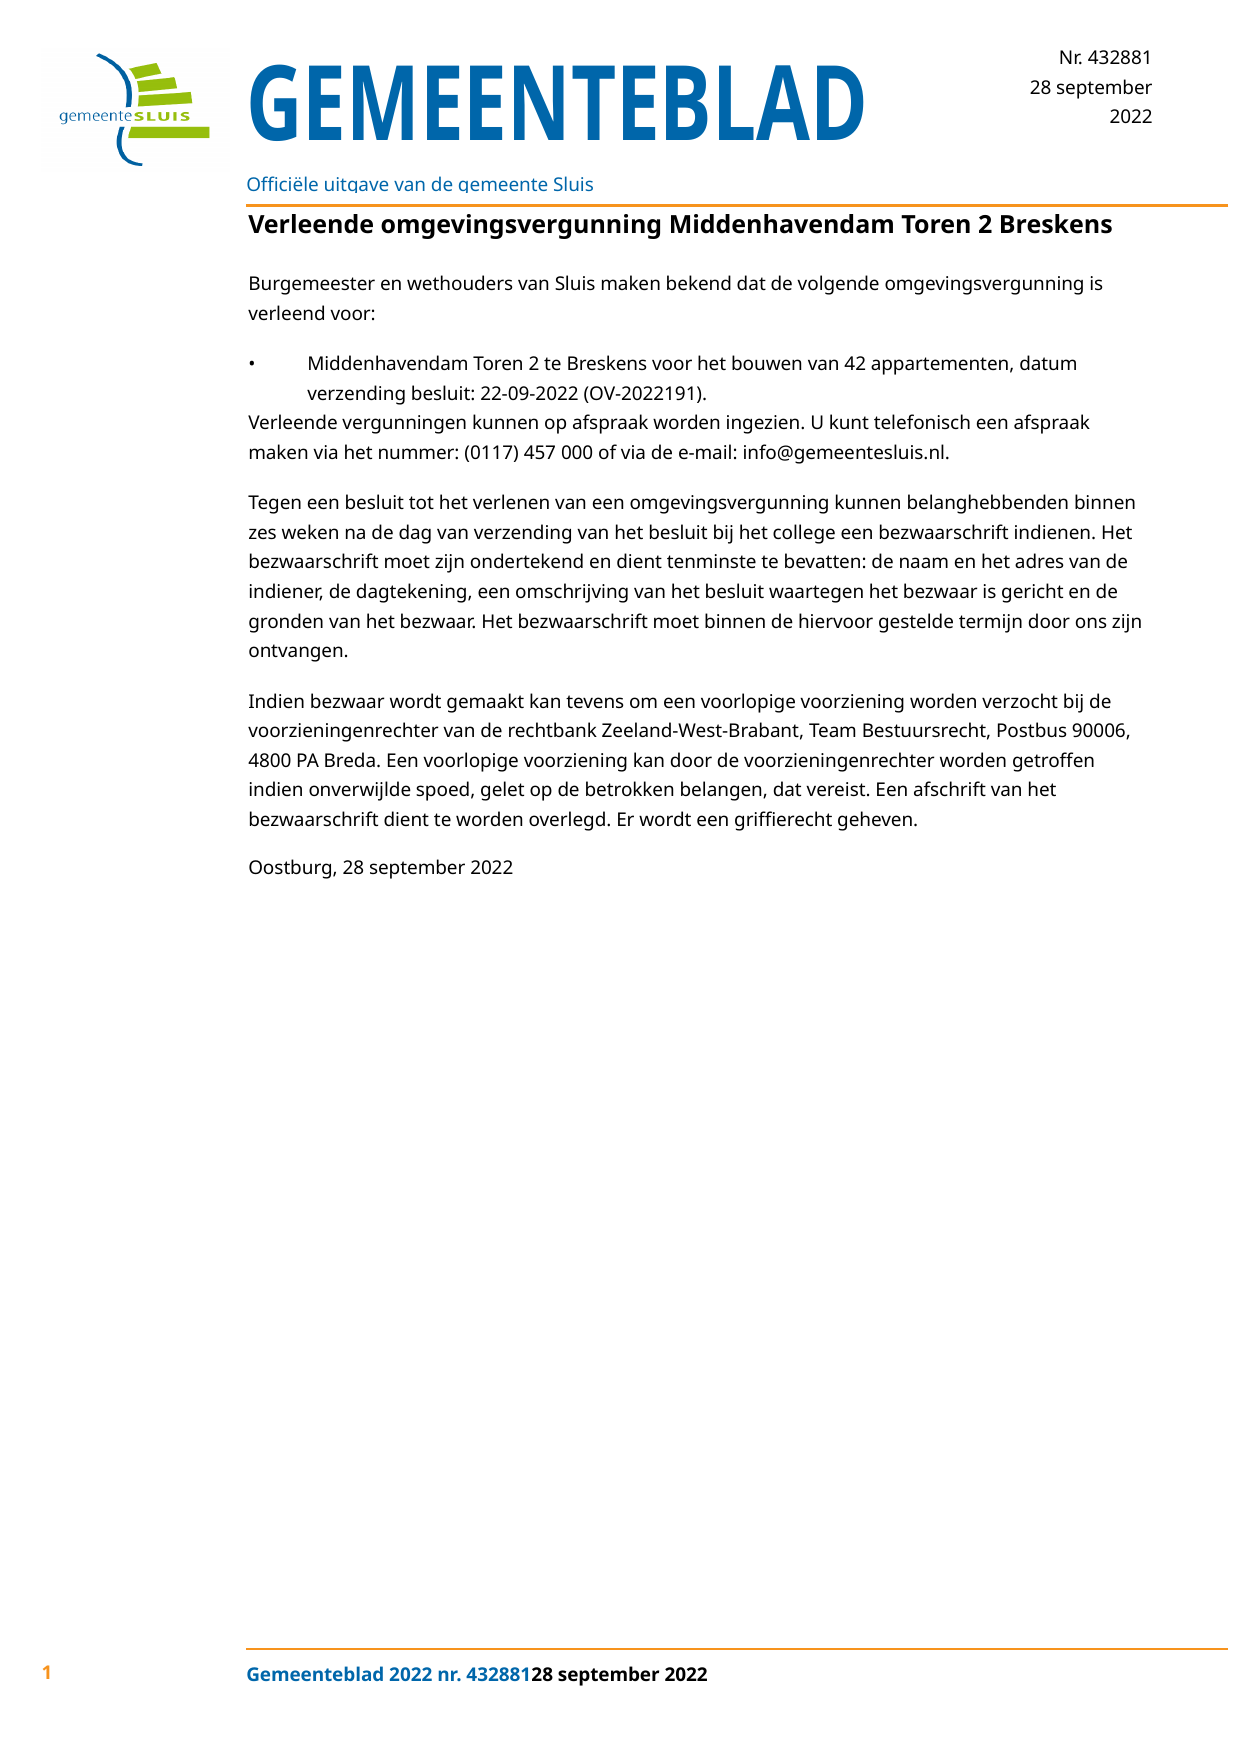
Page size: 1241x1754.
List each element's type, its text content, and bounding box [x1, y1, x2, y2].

text Indien bezwaar wordt gemaakt kan tevens om een voorlopige voorziening worden verzocht bij de voorzieningenrechter van de rechtbank Zeeland-West-Brabant, Team Bestuursrecht, Postbus 90006, 4800 PA Breda. Een voorlopige voorziening kan door de voorzieningenrechter worden getroffen indien onverwijlde spoed, gelet op de betrokken belangen, dat vereist. Een afschrift van het bezwaarschrift dient te worden overlegd. Er wordt een griffierecht geheven. [248, 688, 1152, 832]
list Middenhavendam Toren 2 te Breskens voor het bouwen van 42 appartementen, datum verzending besluit: 22-09-2022 (OV-2022191). [248, 350, 1152, 406]
text Verleende omgevingsvergunning Middenhavendam Toren 2 Breskens [248, 207, 1152, 241]
text Tegen een besluit tot het verlenen van een omgevingsvergunning kunnen belanghebbenden binnen zes weken na de dag van verzending van het besluit bij het college een bezwaarschrift indienen. Het bezwaarschrift moet zijn ondertekend en dient tenminste te bevatten: de naam en het adres van de indiener, de dagtekening, een omschrijving van het besluit waartegen het bezwaar is gericht en de gronden van het bezwaar. Het bezwaarschrift moet binnen de hiervoor gestelde termijn door ons zijn ontvangen. [248, 489, 1152, 663]
text Burgemeester en wethouders van Sluis maken bekend dat de volgende omgevingsvergunning is verleend voor: [248, 270, 1152, 326]
text Oostburg, 28 september 2022 [248, 854, 1152, 880]
text Verleende vergunningen kunnen op afspraak worden ingezien. U kunt telefonisch een afspraak maken via het nummer: (0117) 457 000 of via de e-mail: info@gemeentesluis.nl. [248, 409, 1152, 465]
picture [41, 47, 231, 172]
